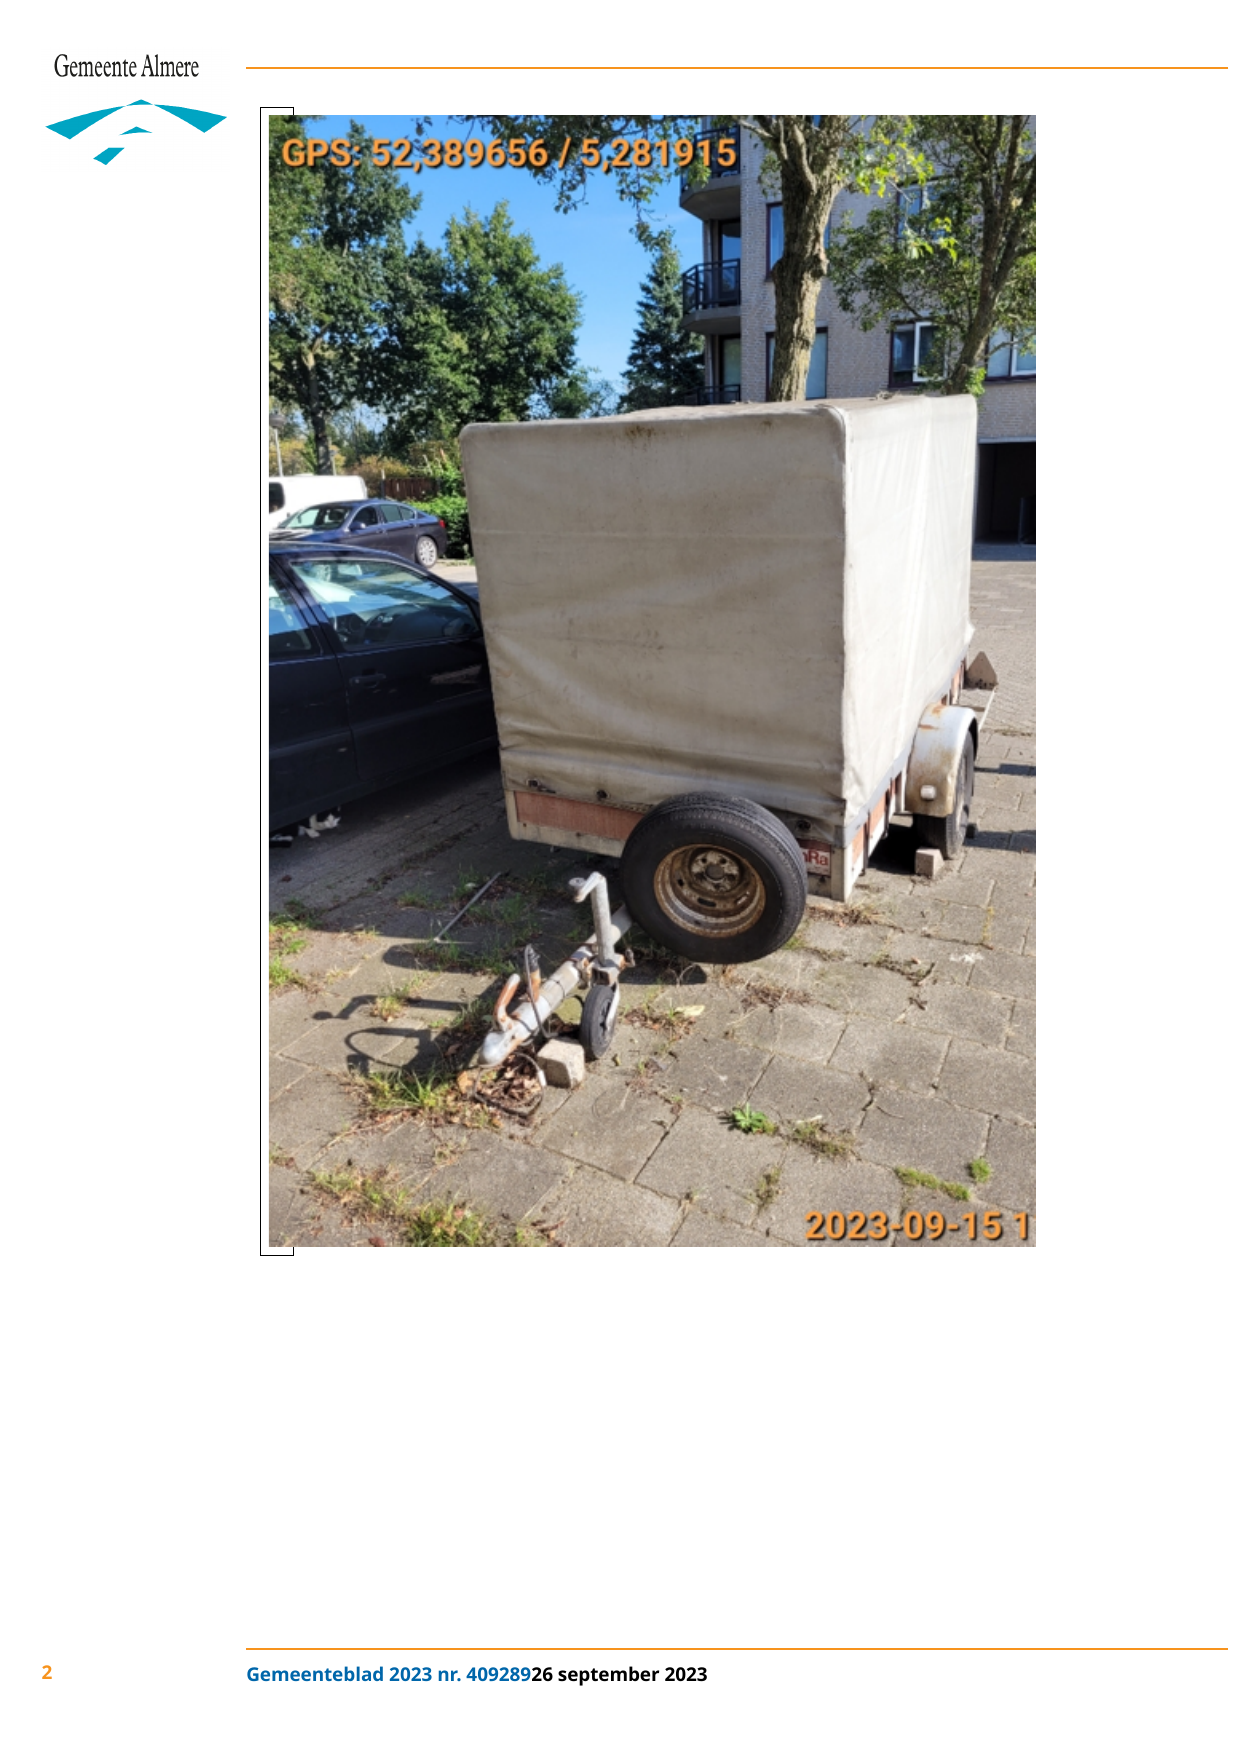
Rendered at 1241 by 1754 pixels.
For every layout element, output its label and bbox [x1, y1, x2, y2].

picture [268, 115, 1036, 1247]
picture [41, 47, 231, 172]
